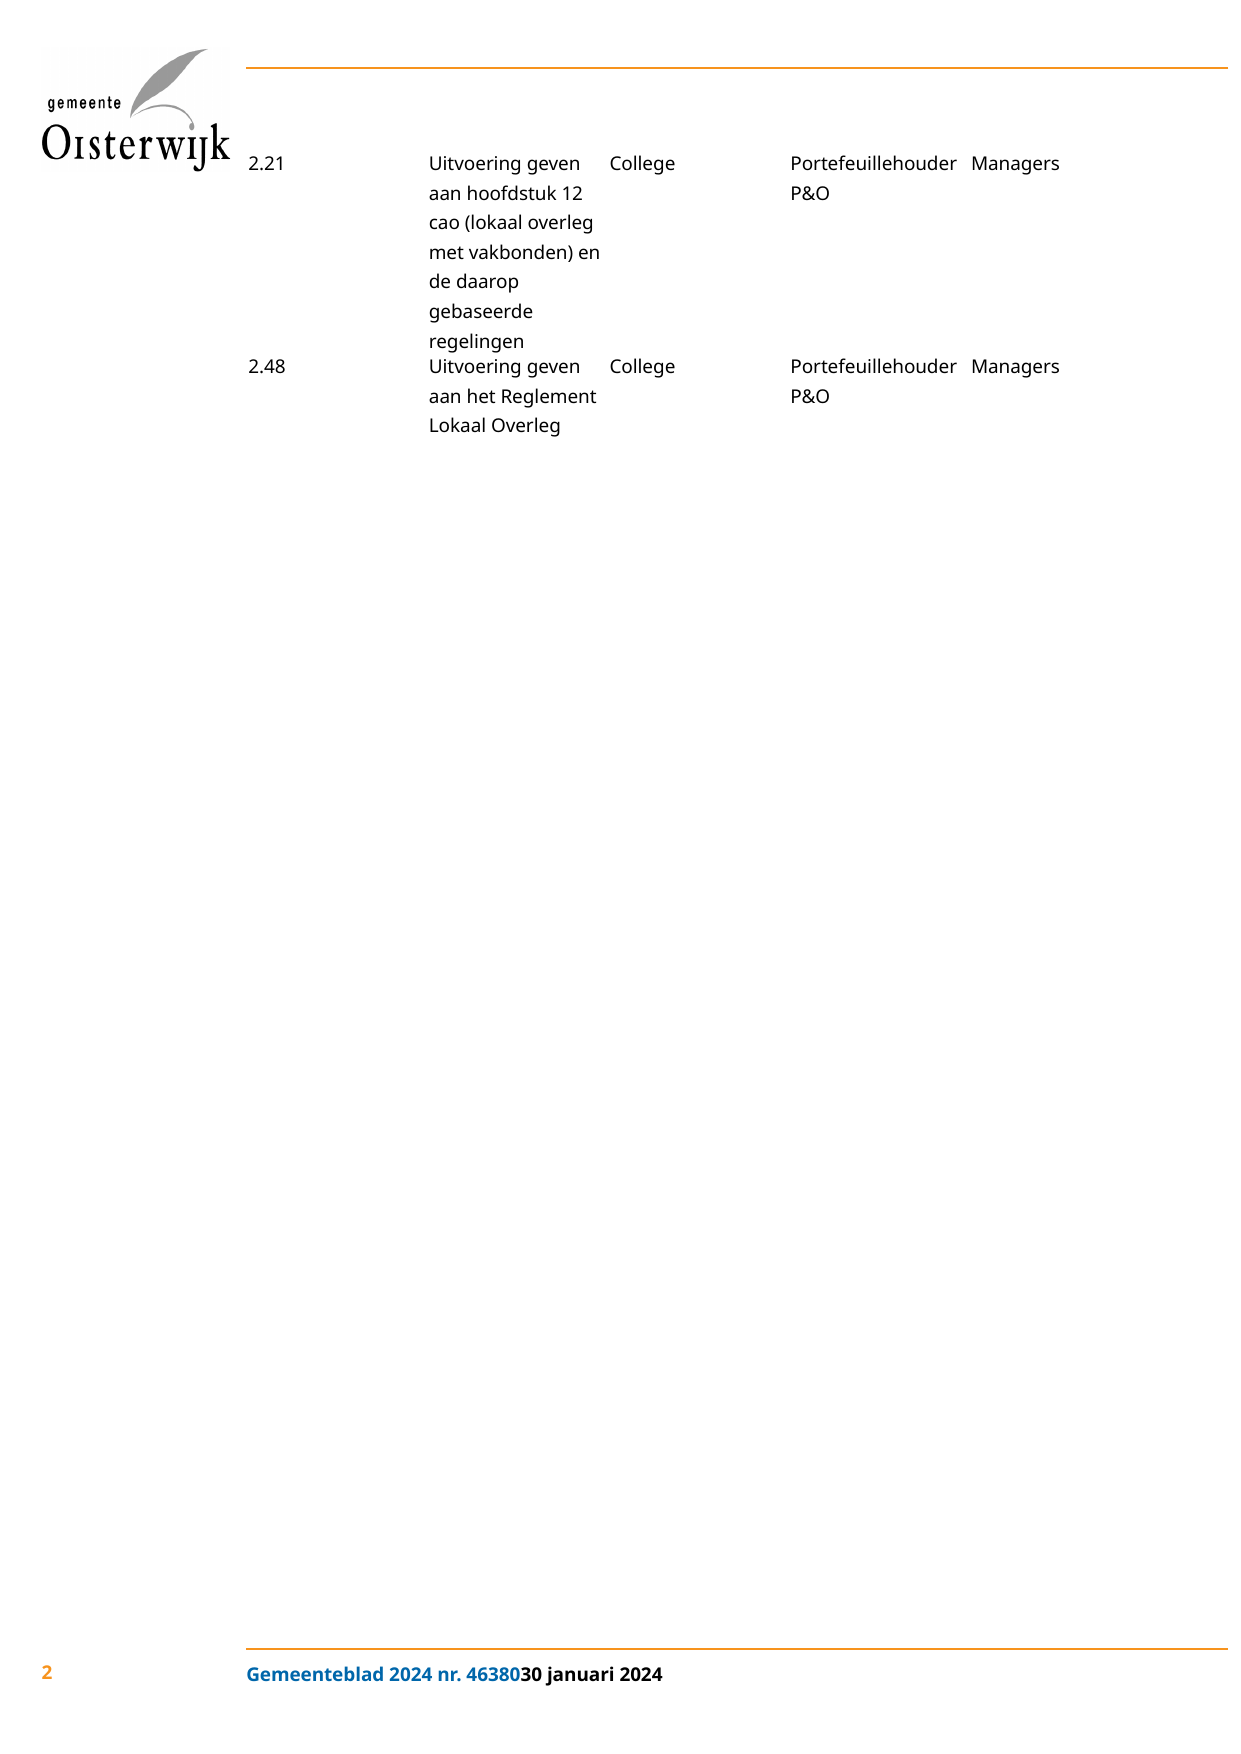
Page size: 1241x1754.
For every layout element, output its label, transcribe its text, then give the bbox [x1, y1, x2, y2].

picture [41, 47, 231, 172]
table_cell Portefeuillehouder P&O [790, 354, 971, 438]
table_cell Managers [971, 354, 1152, 438]
table_cell College [609, 354, 790, 438]
table_header College [609, 150, 790, 353]
table_cell 2.48 [248, 354, 429, 438]
table_header Portefeuillehouder P&O [790, 150, 971, 353]
table_header 2.21 [248, 150, 429, 353]
table_header Managers [971, 150, 1152, 353]
table_cell Uitvoering geven aan het Reglement Lokaal Overleg [429, 354, 609, 438]
table_header Uitvoering geven aan hoofdstuk 12 cao (lokaal overleg met vakbonden) en de daarop gebaseerde regelingen [429, 150, 609, 353]
